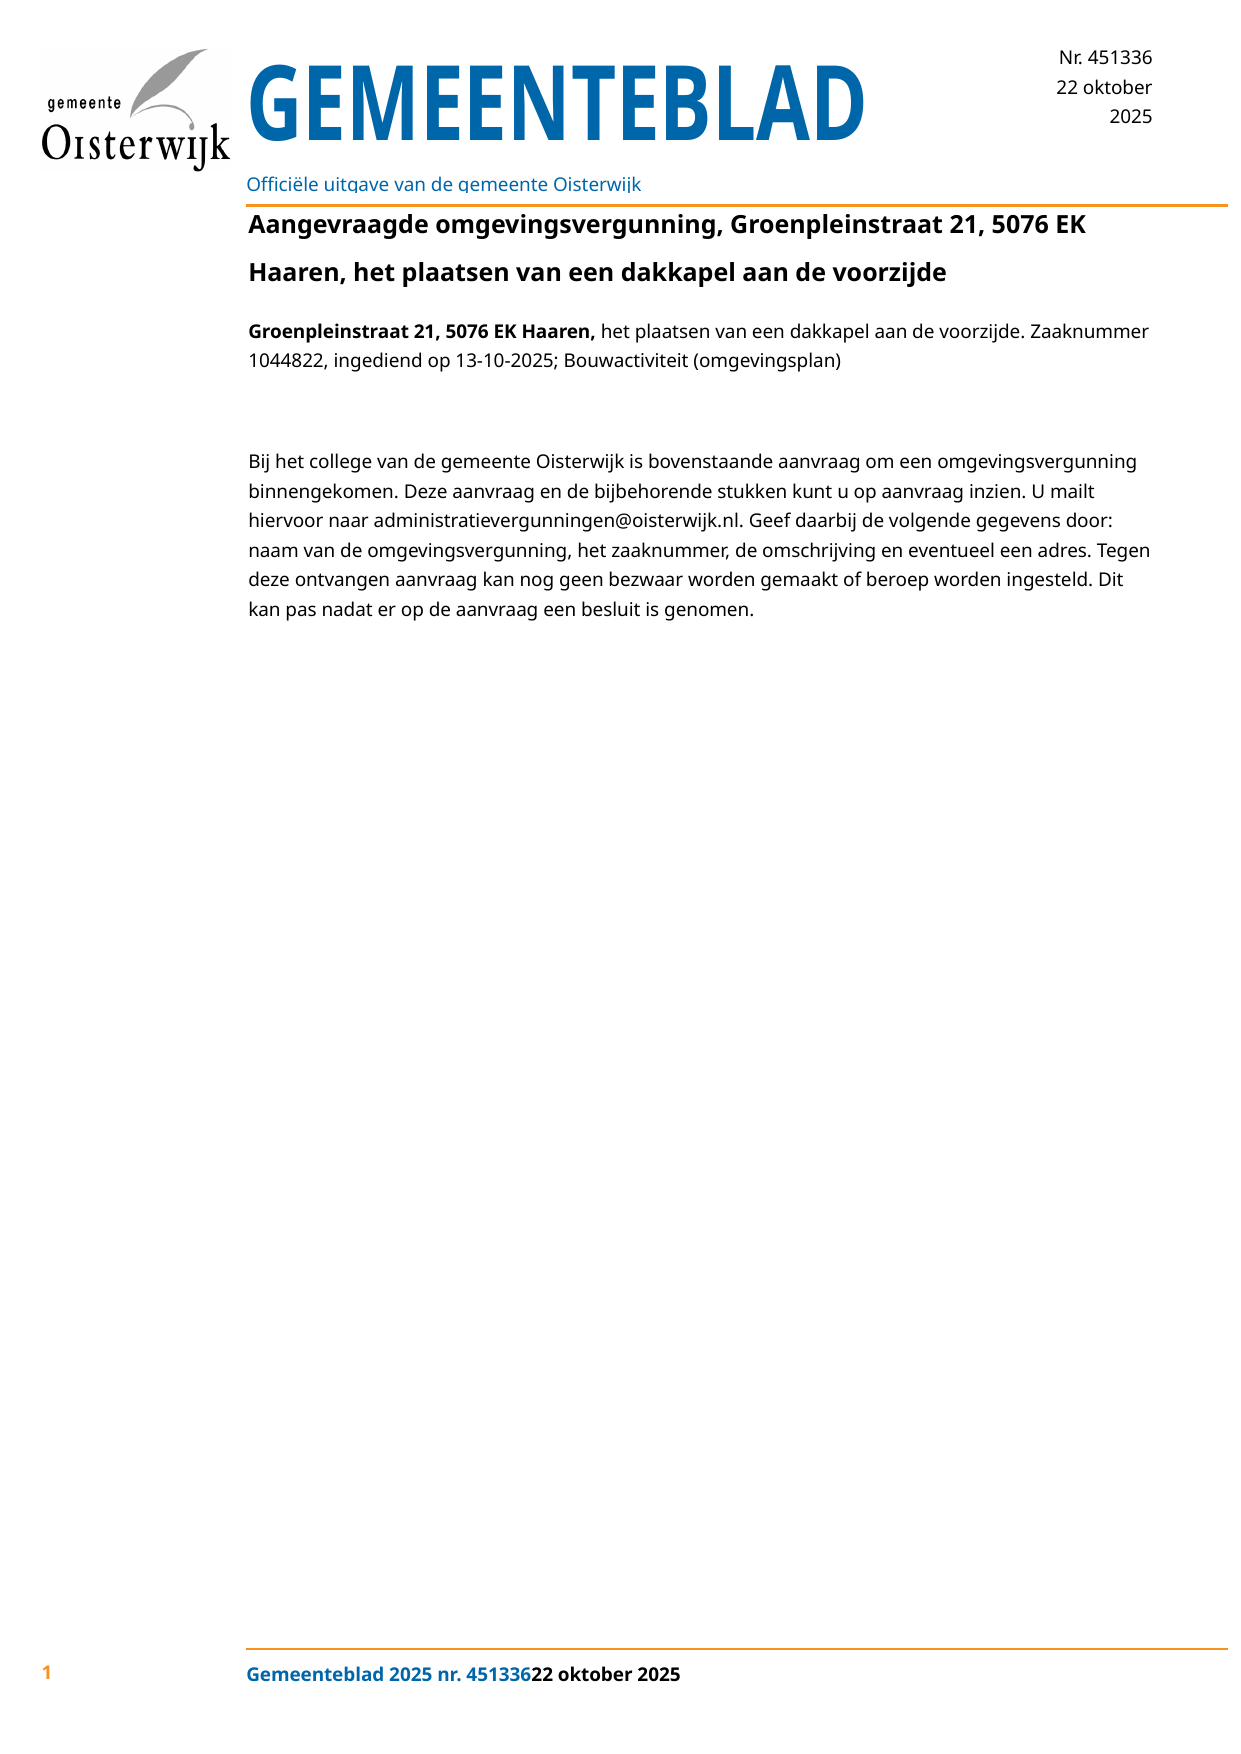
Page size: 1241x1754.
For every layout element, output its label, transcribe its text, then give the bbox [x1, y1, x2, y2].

text Aangevraagde omgevingsvergunning, Groenpleinstraat 21, 5076 EK Haaren, het plaatsen van een dakkapel aan de voorzijde [248, 207, 1152, 288]
text Bij het college van de gemeente Oisterwijk is bovenstaande aanvraag om een omgevingsvergunning binnengekomen. Deze aanvraag en de bijbehorende stukken kunt u op aanvraag inzien. U mailt hiervoor naar administratievergunningen@oisterwijk.nl. Geef daarbij de volgende gegevens door: naam van de omgevingsvergunning, het zaaknummer, de omschrijving en eventueel een adres. Tegen deze ontvangen aanvraag kan nog geen bezwaar worden gemaakt of beroep worden ingesteld. Dit kan pas nadat er op de aanvraag een besluit is genomen. [248, 448, 1152, 622]
picture [41, 47, 231, 172]
text Groenpleinstraat 21, 5076 EK Haaren, het plaatsen van een dakkapel aan de voorzijde. Zaaknummer 1044822, ingediend op 13-10-2025; Bouwactiviteit (omgevingsplan) [248, 318, 1152, 373]
